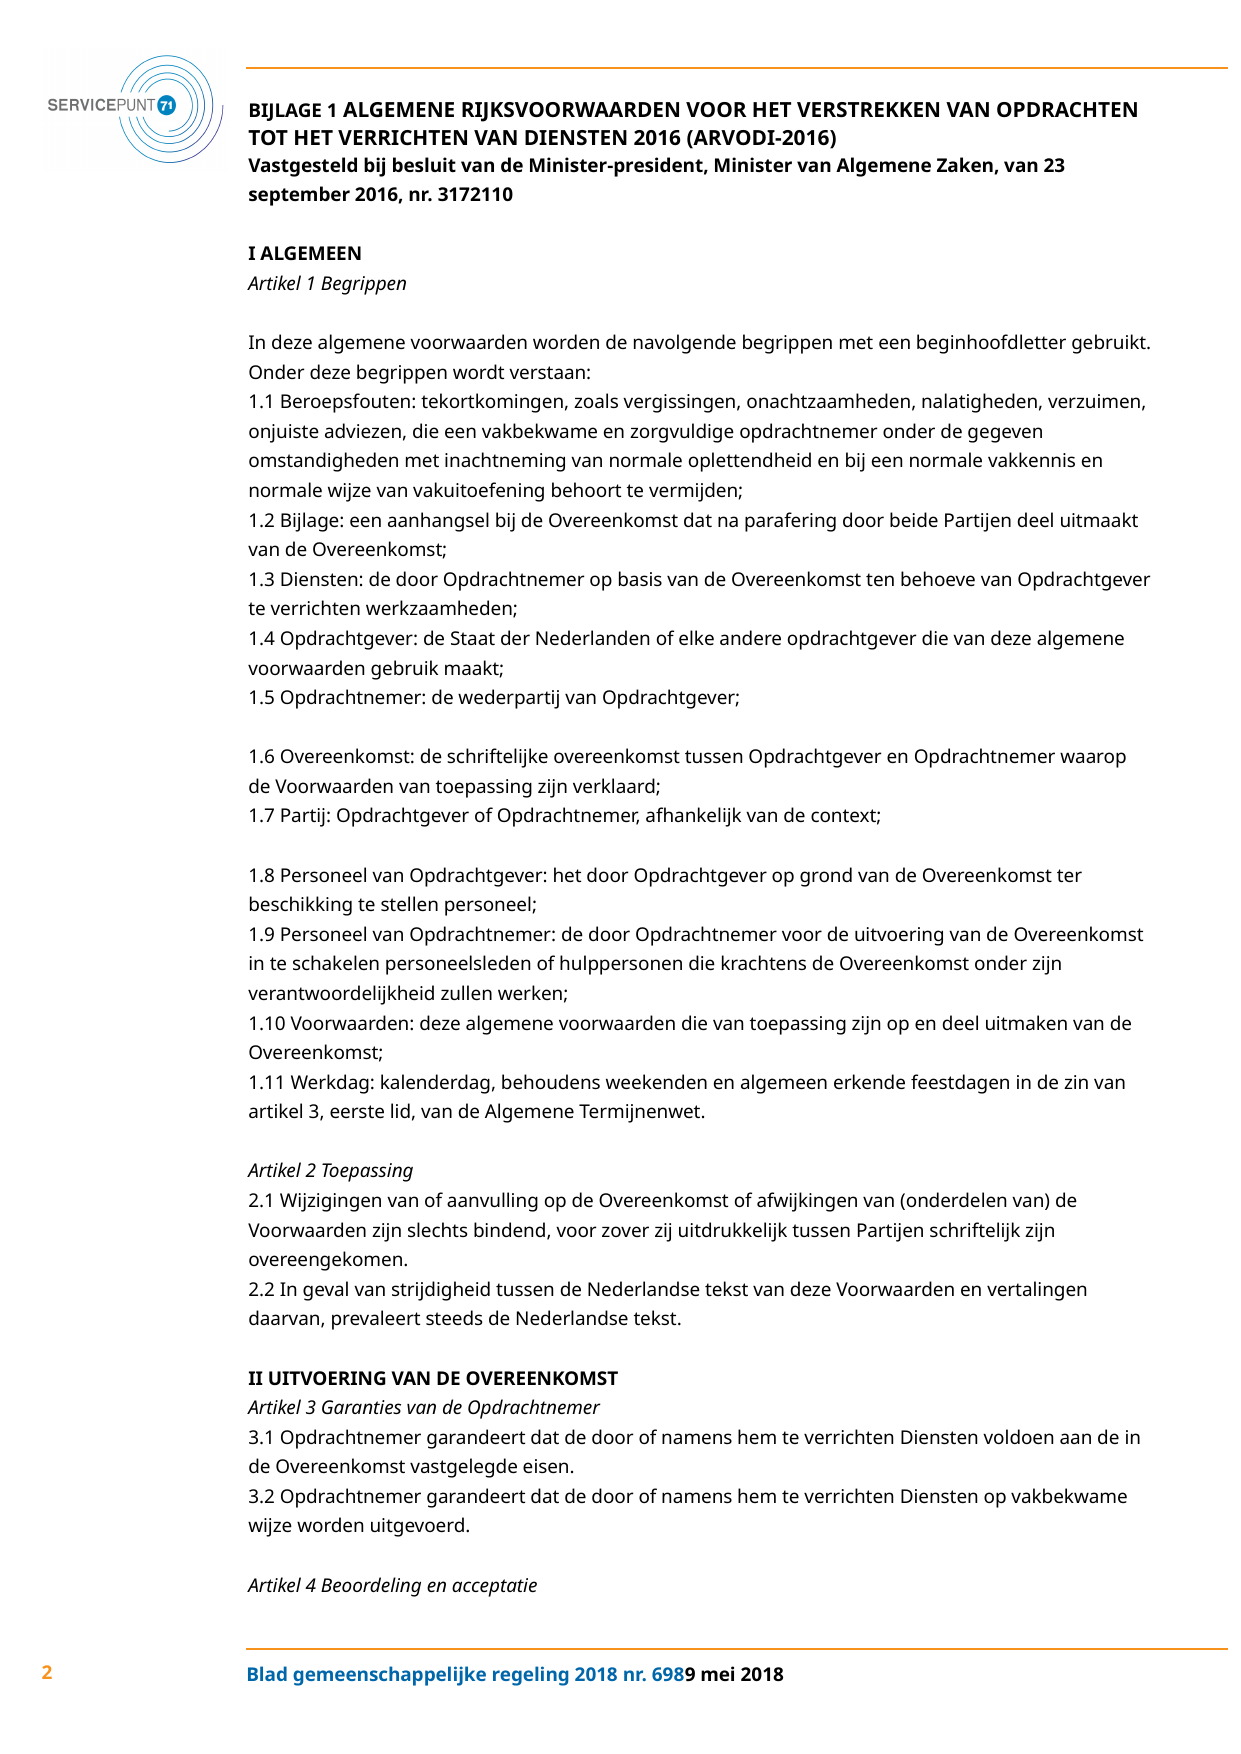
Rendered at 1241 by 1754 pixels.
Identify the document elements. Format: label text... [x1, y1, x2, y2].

text Artikel 4 Beoordeling en acceptatie [248, 1572, 1152, 1597]
text I ALGEMEEN [248, 241, 1152, 266]
text 1.6 Overeenkomst: de schriftelijke overeenkomst tussen Opdrachtgever en Opdrachtnemer waarop de Voorwaarden van toepassing zijn verklaard; [248, 743, 1152, 799]
picture [41, 47, 231, 172]
text 3.2 Opdrachtnemer garandeert dat de door of namens hem te verrichten Diensten op vakbekwame wijze worden uitgevoerd. [248, 1483, 1152, 1538]
text 1.10 Voorwaarden: deze algemene voorwaarden die van toepassing zijn op en deel uitmaken van de Overeenkomst; [248, 1010, 1152, 1065]
text Artikel 3 Garanties van de Opdrachtnemer [248, 1394, 1152, 1420]
text 1.5 Opdrachtnemer: de wederpartij van Opdrachtgever; [248, 684, 1152, 710]
text Artikel 2 Toepassing [248, 1158, 1152, 1183]
text 1.4 Opdrachtgever: de Staat der Nederlanden of elke andere opdrachtgever die van deze algemene voorwaarden gebruik maakt; [248, 625, 1152, 680]
text 1.2 Bijlage: een aanhangsel bij de Overeenkomst dat na parafering door beide Partijen deel uitmaakt van de Overeenkomst; [248, 507, 1152, 562]
text 2.2 In geval van strijdigheid tussen de Nederlandse tekst van deze Voorwaarden en vertalingen daarvan, prevaleert steeds de Nederlandse tekst. [248, 1276, 1152, 1331]
text BIJLAGE 1 ALGEMENE RIJKSVOORWAARDEN VOOR HET VERSTREKKEN VAN OPDRACHTEN TOT HET VERRICHTEN VAN DIENSTEN 2016 (ARVODI-2016) [248, 95, 1152, 152]
text In deze algemene voorwaarden worden de navolgende begrippen met een beginhoofdletter gebruikt. Onder deze begrippen wordt verstaan: [248, 329, 1152, 384]
text 1.9 Personeel van Opdrachtnemer: de door Opdrachtnemer voor de uitvoering van de Overeenkomst in te schakelen personeelsleden of hulppersonen die krachtens de Overeenkomst onder zijn verantwoordelijkheid zullen werken; [248, 921, 1152, 1006]
text 2.1 Wijzigingen van of aanvulling op de Overeenkomst of afwijkingen van (onderdelen van) de Voorwaarden zijn slechts bindend, voor zover zij uitdrukkelijk tussen Partijen schriftelijk zijn overeengekomen. [248, 1187, 1152, 1272]
text Artikel 1 Begrippen [248, 270, 1152, 296]
text 3.1 Opdrachtnemer garandeert dat de door of namens hem te verrichten Diensten voldoen aan de in de Overeenkomst vastgelegde eisen. [248, 1424, 1152, 1479]
text 1.11 Werkdag: kalenderdag, behoudens weekenden en algemeen erkende feestdagen in de zin van artikel 3, eerste lid, van de Algemene Termijnenwet. [248, 1069, 1152, 1124]
text Vastgesteld bij besluit van de Minister-president, Minister van Algemene Zaken, van 23 september 2016, nr. 3172110 [248, 152, 1152, 207]
text 1.8 Personeel van Opdrachtgever: het door Opdrachtgever op grond van de Overeenkomst ter beschikking te stellen personeel; [248, 862, 1152, 917]
text 1.1 Beroepsfouten: tekortkomingen, zoals vergissingen, onachtzaamheden, nalatigheden, verzuimen, onjuiste adviezen, die een vakbekwame en zorgvuldige opdrachtnemer onder de gegeven omstandigheden met inachtneming van normale oplettendheid en bij een normale vakkennis en normale wijze van vakuitoefening behoort te vermijden; [248, 388, 1152, 503]
text II UITVOERING VAN DE OVEREENKOMST [248, 1365, 1152, 1390]
text 1.7 Partij: Opdrachtgever of Opdrachtnemer, afhankelijk van de context; [248, 803, 1152, 828]
text 1.3 Diensten: de door Opdrachtnemer op basis van de Overeenkomst ten behoeve van Opdrachtgever te verrichten werkzaamheden; [248, 566, 1152, 621]
